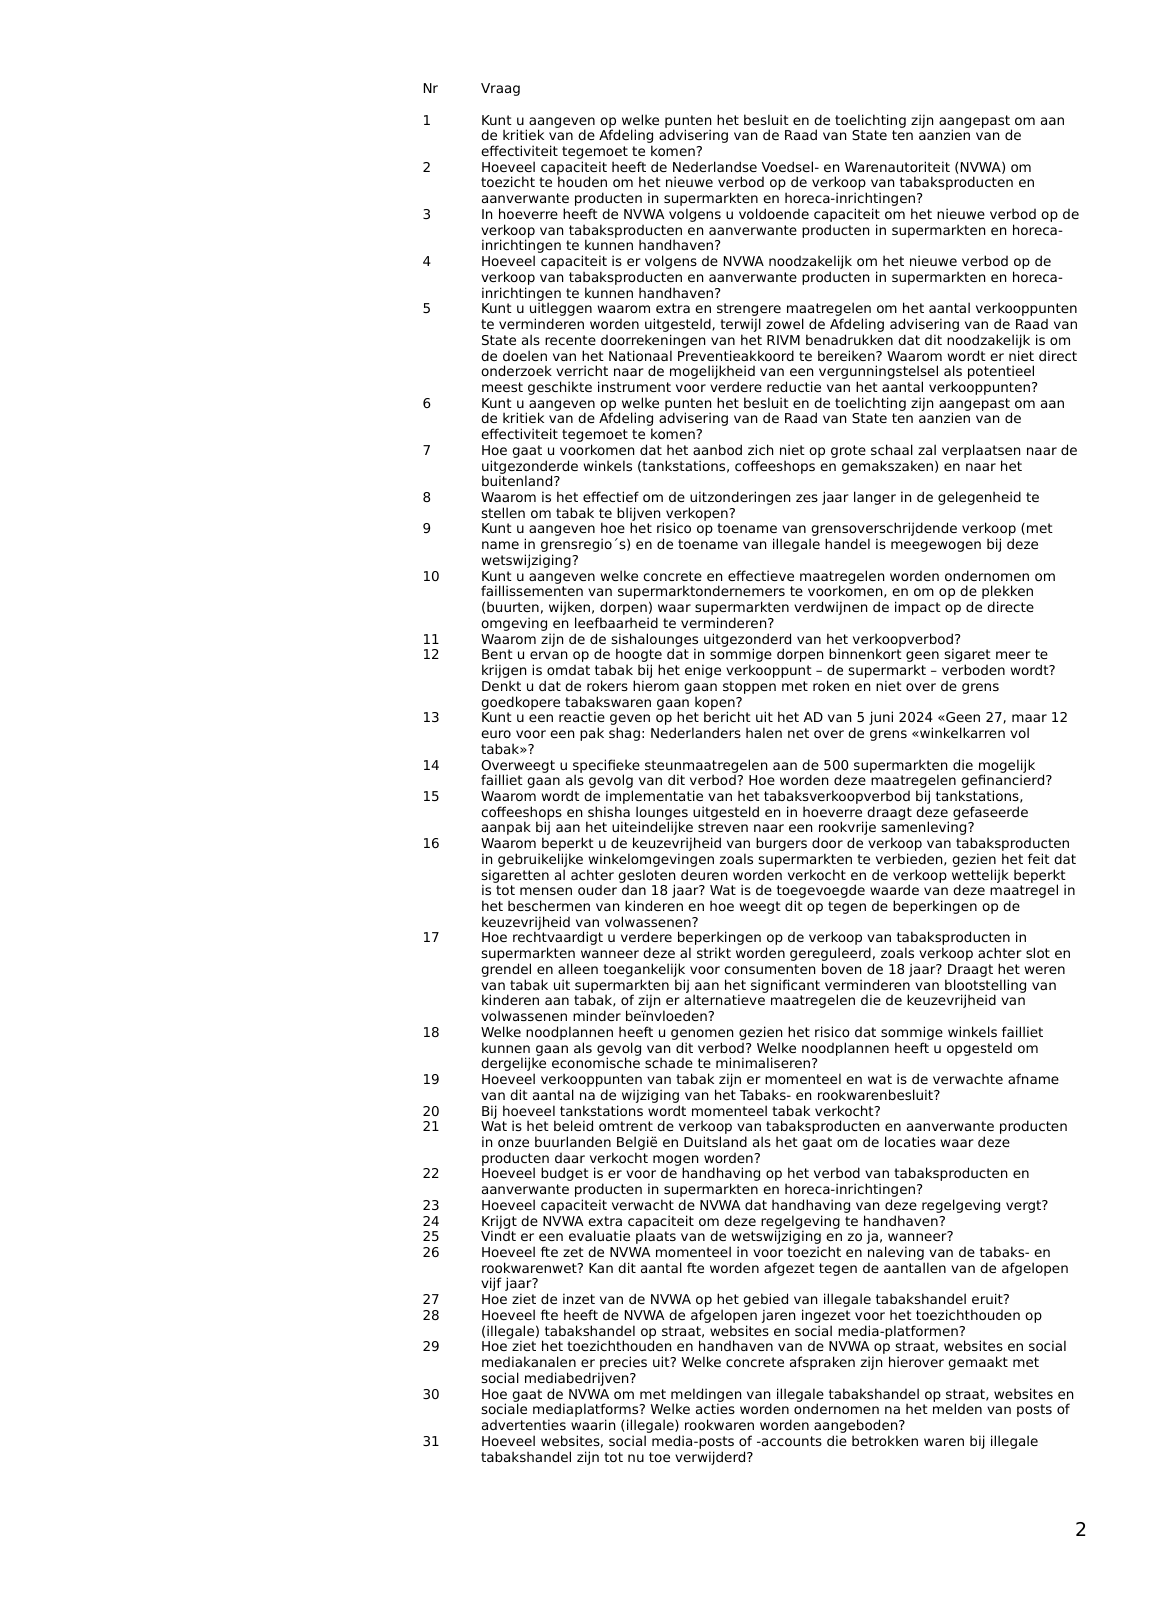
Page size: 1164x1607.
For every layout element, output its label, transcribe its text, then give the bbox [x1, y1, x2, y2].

table_cell 12 [422, 647, 475, 710]
table_cell Overweegt u specifieke steunmaatregelen aan de 500 supermarkten die mogelijk failliet gaan als gevolg van dit verbod? Hoe worden deze maatregelen gefinancierd? [475, 757, 1087, 789]
table_cell Hoe ziet het toezichthouden en handhaven van de NVWA op straat, websites en social mediakanalen er precies uit? Welke concrete afspraken zijn hierover gemaakt met social mediabedrijven? [475, 1339, 1087, 1386]
table_cell 9 [422, 521, 475, 568]
table_cell Hoe gaat u voorkomen dat het aanbod zich niet op grote schaal zal verplaatsen naar de uitgezonderde winkels (tankstations, coffeeshops en gemakszaken) en naar het buitenland? [475, 443, 1087, 490]
table_cell [422, 97, 475, 112]
table_cell 15 [422, 789, 475, 836]
table_cell 29 [422, 1339, 475, 1386]
table_cell 5 [422, 301, 475, 396]
table_cell 1 [422, 113, 475, 159]
table_cell Welke noodplannen heeft u genomen gezien het risico dat sommige winkels failliet kunnen gaan als gevolg van dit verbod? Welke noodplannen heeft u opgesteld om dergelijke economische schade te minimaliseren? [475, 1025, 1087, 1072]
table_cell 4 [422, 254, 475, 301]
table_cell Waarom zijn de de sishalounges uitgezonderd van het verkoopverbod? [475, 631, 1087, 647]
table_cell Wat is het beleid omtrent de verkoop van tabaksproducten en aanverwante producten in onze buurlanden België en Duitsland als het gaat om de locaties waar deze producten daar verkocht mogen worden? [475, 1119, 1087, 1166]
table_cell In hoeverre heeft de NVWA volgens u voldoende capaciteit om het nieuwe verbod op de verkoop van tabaksproducten en aanverwante producten in supermarkten en horeca-inrichtingen te kunnen handhaven? [475, 207, 1087, 254]
table_header Vraag [475, 81, 1087, 97]
table_cell 22 [422, 1166, 475, 1198]
table_cell Bij hoeveel tankstations wordt momenteel tabak verkocht? [475, 1103, 1087, 1119]
table_cell 17 [422, 930, 475, 1025]
table_cell 24 [422, 1214, 475, 1229]
table_cell Hoeveel fte heeft de NVWA de afgelopen jaren ingezet voor het toezichthouden op (illegale) tabakshandel op straat, websites en social media-platformen? [475, 1308, 1087, 1339]
table_cell 14 [422, 757, 475, 789]
table_cell Waarom is het effectief om de uitzonderingen zes jaar langer in de gelegenheid te stellen om tabak te blijven verkopen? [475, 490, 1087, 521]
table_cell 2 [422, 160, 475, 207]
table_cell 3 [422, 207, 475, 254]
table_cell 7 [422, 443, 475, 490]
table_cell 26 [422, 1245, 475, 1292]
table_cell 19 [422, 1072, 475, 1103]
table_cell Hoeveel capaciteit heeft de Nederlandse Voedsel- en Warenautoriteit (NVWA) om toezicht te houden om het nieuwe verbod op de verkoop van tabaksproducten en aanverwante producten in supermarkten en horeca-inrichtingen? [475, 160, 1087, 207]
table_cell 13 [422, 710, 475, 757]
table_cell Hoeveel verkooppunten van tabak zijn er momenteel en wat is de verwachte afname van dit aantal na de wijziging van het Tabaks- en rookwarenbesluit? [475, 1072, 1087, 1103]
table_cell Kunt u aangeven op welke punten het besluit en de toelichting zijn aangepast om aan de kritiek van de Afdeling advisering van de Raad van State ten aanzien van de effectiviteit tegemoet te komen? [475, 113, 1087, 159]
table_cell 10 [422, 569, 475, 631]
table_cell Hoeveel budget is er voor de handhaving op het verbod van tabaksproducten en aanverwante producten in supermarkten en horeca-inrichtingen? [475, 1166, 1087, 1198]
table_cell 28 [422, 1308, 475, 1339]
table_cell Vindt er een evaluatie plaats van de wetswijziging en zo ja, wanneer? [475, 1229, 1087, 1245]
table_header Nr [422, 81, 475, 97]
table_cell 16 [422, 836, 475, 930]
table_cell 25 [422, 1229, 475, 1245]
table_cell Hoeveel websites, social media-posts of -accounts die betrokken waren bij illegale tabakshandel zijn tot nu toe verwijderd? [475, 1434, 1087, 1465]
table_cell 11 [422, 631, 475, 647]
table_cell Hoe ziet de inzet van de NVWA op het gebied van illegale tabakshandel eruit? [475, 1292, 1087, 1308]
table_cell 23 [422, 1198, 475, 1213]
table_cell Hoeveel capaciteit verwacht de NVWA dat handhaving van deze regelgeving vergt? [475, 1198, 1087, 1213]
table_cell [475, 97, 1087, 112]
table_cell Bent u ervan op de hoogte dat in sommige dorpen binnenkort geen sigaret meer te krijgen is omdat tabak bij het enige verkooppunt – de supermarkt – verboden wordt? Denkt u dat de rokers hierom gaan stoppen met roken en niet over de grens goedkopere tabakswaren gaan kopen? [475, 647, 1087, 710]
table_cell 27 [422, 1292, 475, 1308]
table_cell Kunt u een reactie geven op het bericht uit het AD van 5 juni 2024 «Geen 27, maar 12 euro voor een pak shag: Nederlanders halen net over de grens «winkelkarren vol tabak»? [475, 710, 1087, 757]
table_cell 31 [422, 1434, 475, 1465]
table_cell 18 [422, 1025, 475, 1072]
table_cell Kunt u aangeven welke concrete en effectieve maatregelen worden ondernomen om faillissementen van supermarktondernemers te voorkomen, en om op de plekken (buurten, wijken, dorpen) waar supermarkten verdwijnen de impact op de directe omgeving en leefbaarheid te verminderen? [475, 569, 1087, 631]
table_cell 20 [422, 1103, 475, 1119]
table_cell Waarom wordt de implementatie van het tabaksverkoopverbod bij tankstations, coffeeshops en shisha lounges uitgesteld en in hoeverre draagt deze gefaseerde aanpak bij aan het uiteindelijke streven naar een rookvrije samenleving? [475, 789, 1087, 836]
table_cell 8 [422, 490, 475, 521]
table_cell Hoe gaat de NVWA om met meldingen van illegale tabakshandel op straat, websites en sociale mediaplatforms? Welke acties worden ondernomen na het melden van posts of advertenties waarin (illegale) rookwaren worden aangeboden? [475, 1386, 1087, 1434]
table_cell Hoeveel capaciteit is er volgens de NVWA noodzakelijk om het nieuwe verbod op de verkoop van tabaksproducten en aanverwante producten in supermarkten en horeca-inrichtingen te kunnen handhaven? [475, 254, 1087, 301]
table_cell 21 [422, 1119, 475, 1166]
table_cell Kunt u aangeven op welke punten het besluit en de toelichting zijn aangepast om aan de kritiek van de Afdeling advisering van de Raad van State ten aanzien van de effectiviteit tegemoet te komen? [475, 396, 1087, 443]
table_cell 30 [422, 1386, 475, 1434]
table_cell Hoeveel fte zet de NVWA momenteel in voor toezicht en naleving van de tabaks- en rookwarenwet? Kan dit aantal fte worden afgezet tegen de aantallen van de afgelopen vijf jaar? [475, 1245, 1087, 1292]
table_cell Waarom beperkt u de keuzevrijheid van burgers door de verkoop van tabaksproducten in gebruikelijke winkelomgevingen zoals supermarkten te verbieden, gezien het feit dat sigaretten al achter gesloten deuren worden verkocht en de verkoop wettelijk beperkt is tot mensen ouder dan 18 jaar? Wat is de toegevoegde waarde van deze maatregel in het beschermen van kinderen en hoe weegt dit op tegen de beperkingen op de keuzevrijheid van volwassenen? [475, 836, 1087, 930]
table_cell Kunt u uitleggen waarom extra en strengere maatregelen om het aantal verkooppunten te verminderen worden uitgesteld, terwijl zowel de Afdeling advisering van de Raad van State als recente doorrekeningen van het RIVM benadrukken dat dit noodzakelijk is om de doelen van het Nationaal Preventieakkoord te bereiken? Waarom wordt er niet direct onderzoek verricht naar de mogelijkheid van een vergunningstelsel als potentieel meest geschikte instrument voor verdere reductie van het aantal verkooppunten? [475, 301, 1087, 396]
table_cell Hoe rechtvaardigt u verdere beperkingen op de verkoop van tabaksproducten in supermarkten wanneer deze al strikt worden gereguleerd, zoals verkoop achter slot en grendel en alleen toegankelijk voor consumenten boven de 18 jaar? Draagt het weren van tabak uit supermarkten bij aan het significant verminderen van blootstelling van kinderen aan tabak, of zijn er alternatieve maatregelen die de keuzevrijheid van volwassenen minder beïnvloeden? [475, 930, 1087, 1025]
table_cell 6 [422, 396, 475, 443]
table_cell Krijgt de NVWA extra capaciteit om deze regelgeving te handhaven? [475, 1214, 1087, 1229]
table_cell Kunt u aangeven hoe het risico op toename van grensoverschrijdende verkoop (met name in grensregio´s) en de toename van illegale handel is meegewogen bij deze wetswijziging? [475, 521, 1087, 568]
